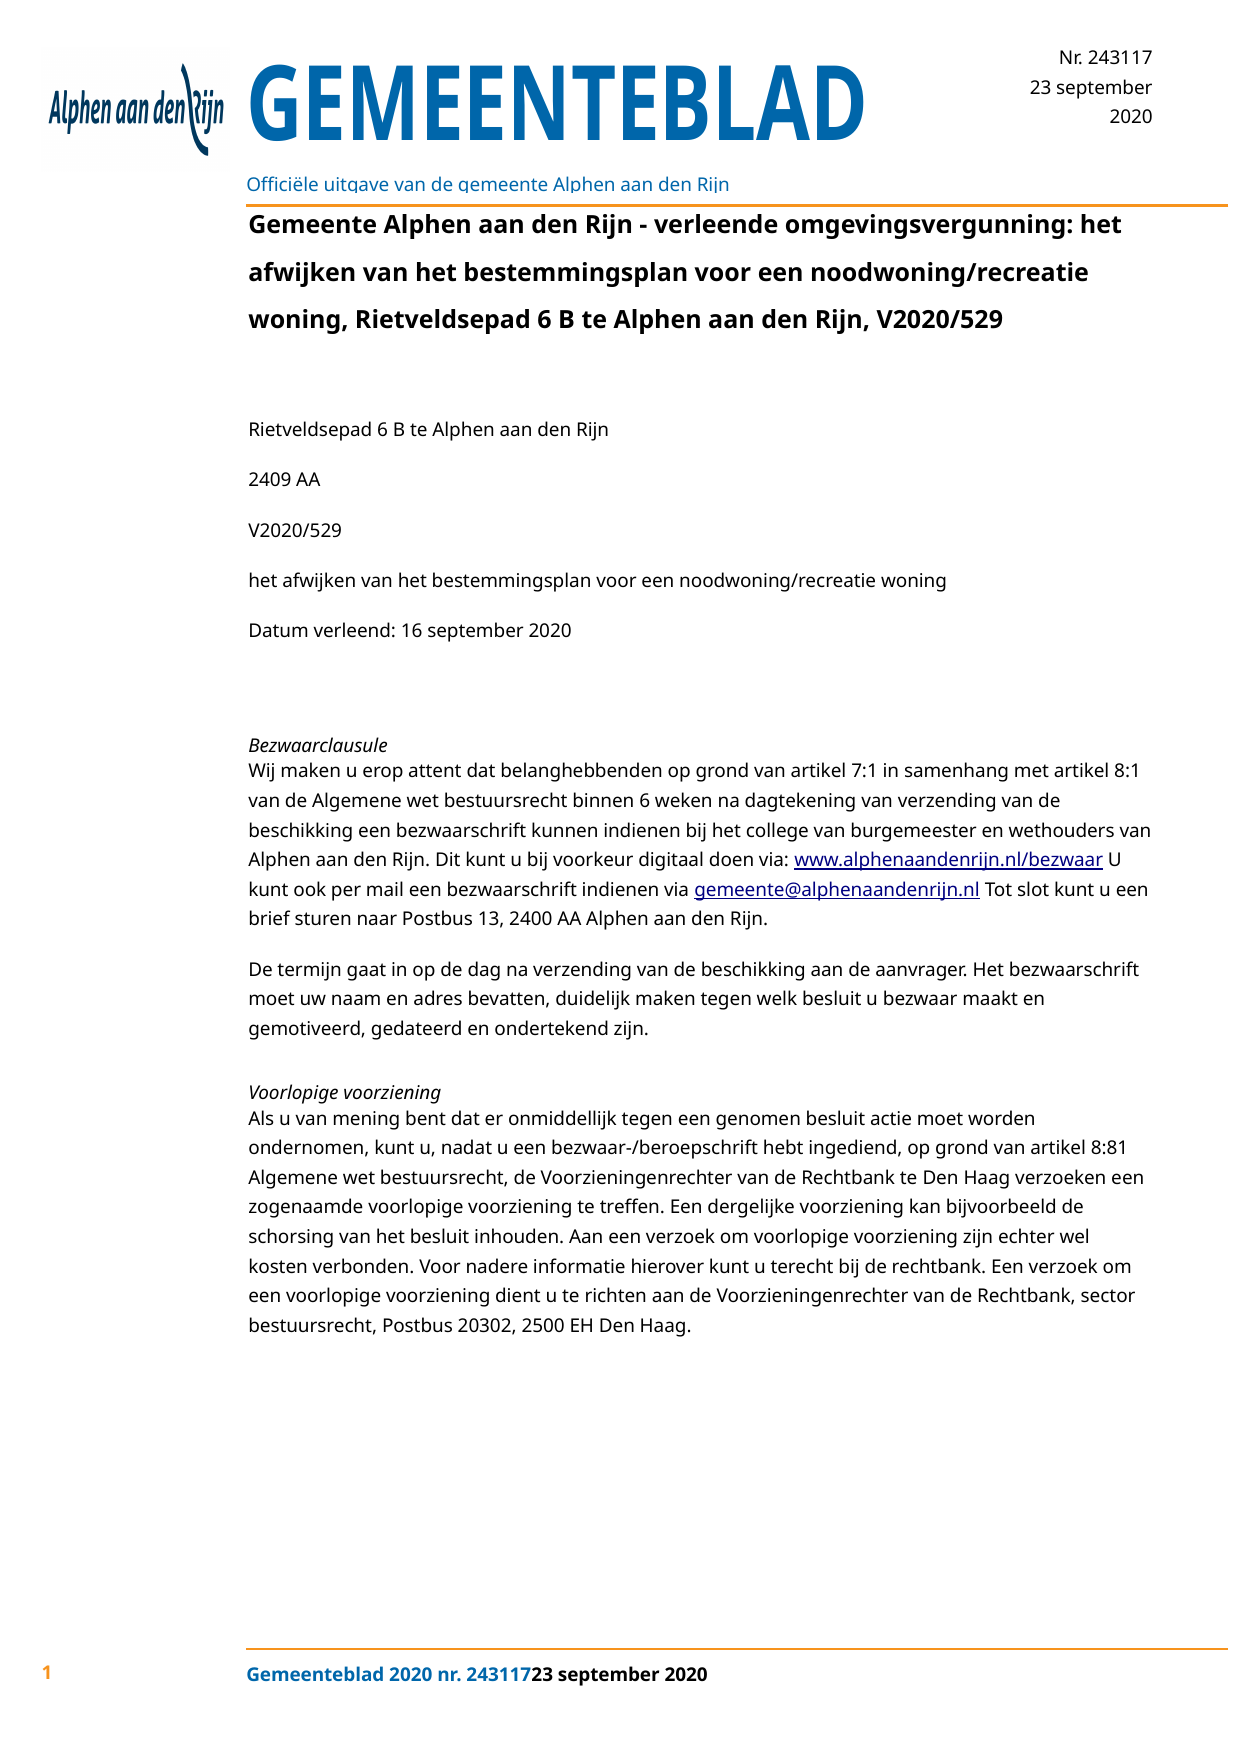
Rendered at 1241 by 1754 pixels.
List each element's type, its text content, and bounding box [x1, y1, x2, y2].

picture [41, 47, 231, 172]
text V2020/529 [248, 517, 1152, 542]
text Bezwaarclausule [248, 732, 1152, 758]
text Gemeente Alphen aan den Rijn - verleende omgevingsvergunning: het afwijken van het bestemmingsplan voor een noodwoning/recreatie woning, Rietveldsepad 6 B te Alphen aan den Rijn, V2020/529 [248, 207, 1152, 336]
text Wij maken u erop attent dat belanghebbenden op grond van artikel 7:1 in samenhang met artikel 8:1 van de Algemene wet bestuursrecht binnen 6 weken na dagtekening van verzending van de beschikking een bezwaarschrift kunnen indienen bij het college van burgemeester en wethouders van Alphen aan den Rijn. Dit kunt u bij voorkeur digitaal doen via: www.alphenaandenrijn.nl/bezwaar U kunt ook per mail een bezwaarschrift indienen via gemeente@alphenaandenrijn.nl Tot slot kunt u een brief sturen naar Postbus 13, 2400 AA Alphen aan den Rijn. [248, 758, 1152, 931]
text Voorlopige voorziening [248, 1079, 1152, 1105]
text De termijn gaat in op de dag na verzending van de beschikking aan de aanvrager. Het bezwaarschrift moet uw naam en adres bevatten, duidelijk maken tegen welk besluit u bezwaar maakt en gemotiveerd, gedateerd en ondertekend zijn. [248, 956, 1152, 1041]
text Rietveldsepad 6 B te Alphen aan den Rijn [248, 416, 1152, 442]
text 2409 AA [248, 466, 1152, 492]
text het afwijken van het bestemmingsplan voor een noodwoning/recreatie woning [248, 567, 1152, 593]
text Als u van mening bent dat er onmiddellijk tegen een genomen besluit actie moet worden ondernomen, kunt u, nadat u een bezwaar-/beroepschrift hebt ingediend, op grond van artikel 8:81 Algemene wet bestuursrecht, de Voorzieningenrechter van de Rechtbank te Den Haag verzoeken een zogenaamde voorlopige voorziening te treffen. Een dergelijke voorziening kan bijvoorbeeld de schorsing van het besluit inhouden. Aan een verzoek om voorlopige voorziening zijn echter wel kosten verbonden. Voor nadere informatie hierover kunt u terecht bij de rechtbank. Een verzoek om een voorlopige voorziening dient u te richten aan de Voorzieningenrechter van de Rechtbank, sector bestuursrecht, Postbus 20302, 2500 EH Den Haag. [248, 1105, 1152, 1338]
text Datum verleend: 16 september 2020 [248, 618, 1152, 643]
